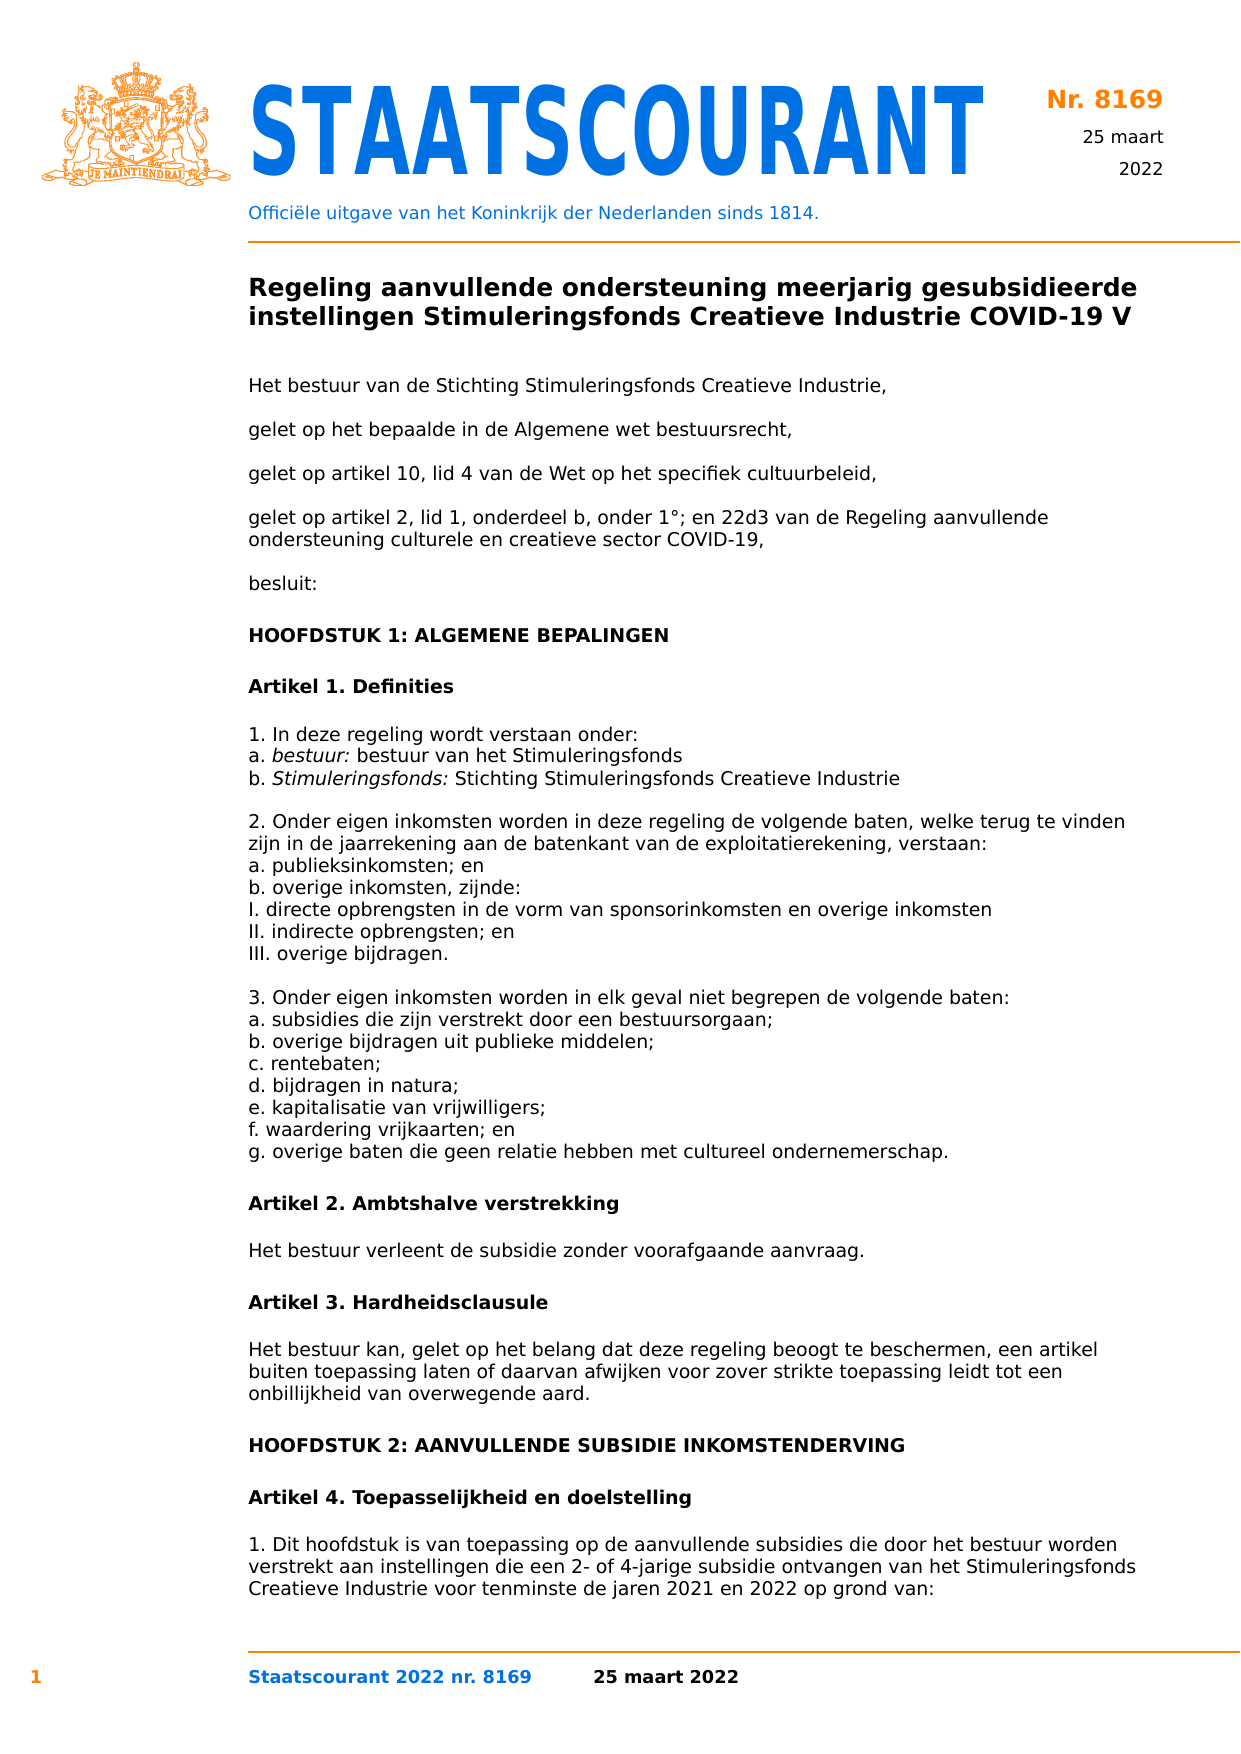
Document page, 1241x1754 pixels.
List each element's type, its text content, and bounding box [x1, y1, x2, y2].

subtitle Artikel 2. Ambtshalve verstrekking [248, 1193, 1163, 1215]
table_cell 2022 [998, 153, 1240, 203]
subtitle HOOFDSTUK 2: AANVULLENDE SUBSIDIE INKOMSTENDERVING [248, 1435, 1163, 1457]
text 2. Onder eigen inkomsten worden in deze regeling de volgende baten, welke terug te vinden zijn in de jaarrekening aan de batenkant van de exploitatierekening, verstaan: [248, 811, 1163, 855]
table_header [25, 62, 248, 241]
text d. bijdragen in natura; [248, 1075, 1163, 1097]
text a. bestuur: bestuur van het Stimuleringsfonds [248, 745, 1163, 767]
text I. directe opbrengsten in de vorm van sponsorinkomsten en overige inkomsten [248, 899, 1163, 921]
text g. overige baten die geen relatie hebben met cultureel ondernemerschap. [248, 1141, 1163, 1163]
text gelet op artikel 10, lid 4 van de Wet op het specifiek cultuurbeleid, [248, 463, 1163, 485]
text 1. In deze regeling wordt verstaan onder: [248, 723, 1163, 745]
subtitle Artikel 4. Toepasselijkheid en doelstelling [248, 1487, 1163, 1509]
text Het bestuur van de Stichting Stimuleringsfonds Creatieve Industrie, [248, 375, 1163, 397]
subtitle Artikel 3. Hardheidsclausule [248, 1292, 1163, 1314]
text 3. Onder eigen inkomsten worden in elk geval niet begrepen de volgende baten: [248, 987, 1163, 1009]
text b. overige inkomsten, zijnde: [248, 877, 1163, 899]
picture [41, 62, 231, 186]
text gelet op het bepaalde in de Algemene wet bestuursrecht, [248, 419, 1163, 441]
table_cell 25 maart [998, 121, 1240, 153]
text a. subsidies die zijn verstrekt door een bestuursorgaan; [248, 1009, 1163, 1031]
text e. kapitalisatie van vrijwilligers; [248, 1097, 1163, 1119]
text a. publieksinkomsten; en [248, 855, 1163, 877]
text III. overige bijdragen. [248, 943, 1163, 965]
text 1. Dit hoofdstuk is van toepassing op de aanvullende subsidies die door het bestuur worden verstrekt aan instellingen die een 2- of 4-jarige subsidie ontvangen van het Stimuleringsfonds Creatieve Industrie voor tenminste de jaren 2021 en 2022 op grond van: [248, 1534, 1163, 1599]
subtitle HOOFDSTUK 1: ALGEMENE BEPALINGEN [248, 624, 1163, 646]
table_cell Officiële uitgave van het Koninkrijk der Nederlanden sinds 1814. [248, 203, 1240, 241]
text f. waardering vrijkaarten; en [248, 1119, 1163, 1141]
text II. indirecte opbrengsten; en [248, 921, 1163, 943]
subtitle Artikel 1. Definities [248, 676, 1163, 698]
text Het bestuur verleent de subsidie zonder voorafgaande aanvraag. [248, 1240, 1163, 1262]
text b. Stimuleringsfonds: Stichting Stimuleringsfonds Creatieve Industrie [248, 767, 1163, 789]
text besluit: [248, 572, 1163, 594]
table_header STAATSCOURANT [248, 62, 998, 203]
text Het bestuur kan, gelet op het belang dat deze regeling beoogt te beschermen, een artikel buiten toepassing laten of daarvan afwijken voor zover strikte toepassing leidt tot een onbillijkheid van overwegende aard. [248, 1339, 1163, 1405]
table_header Nr. 8169 [998, 62, 1240, 121]
text b. overige bijdragen uit publieke middelen; [248, 1031, 1163, 1053]
text gelet op artikel 2, lid 1, onderdeel b, onder 1°; en 22d3 van de Regeling aanvullende ondersteuning culturele en creatieve sector COVID-19, [248, 507, 1163, 551]
text c. rentebaten; [248, 1053, 1163, 1075]
subtitle Regeling aanvullende ondersteuning meerjarig gesubsidieerde instellingen Stimuleringsfonds Creatieve Industrie COVID-19 V [248, 273, 1163, 331]
